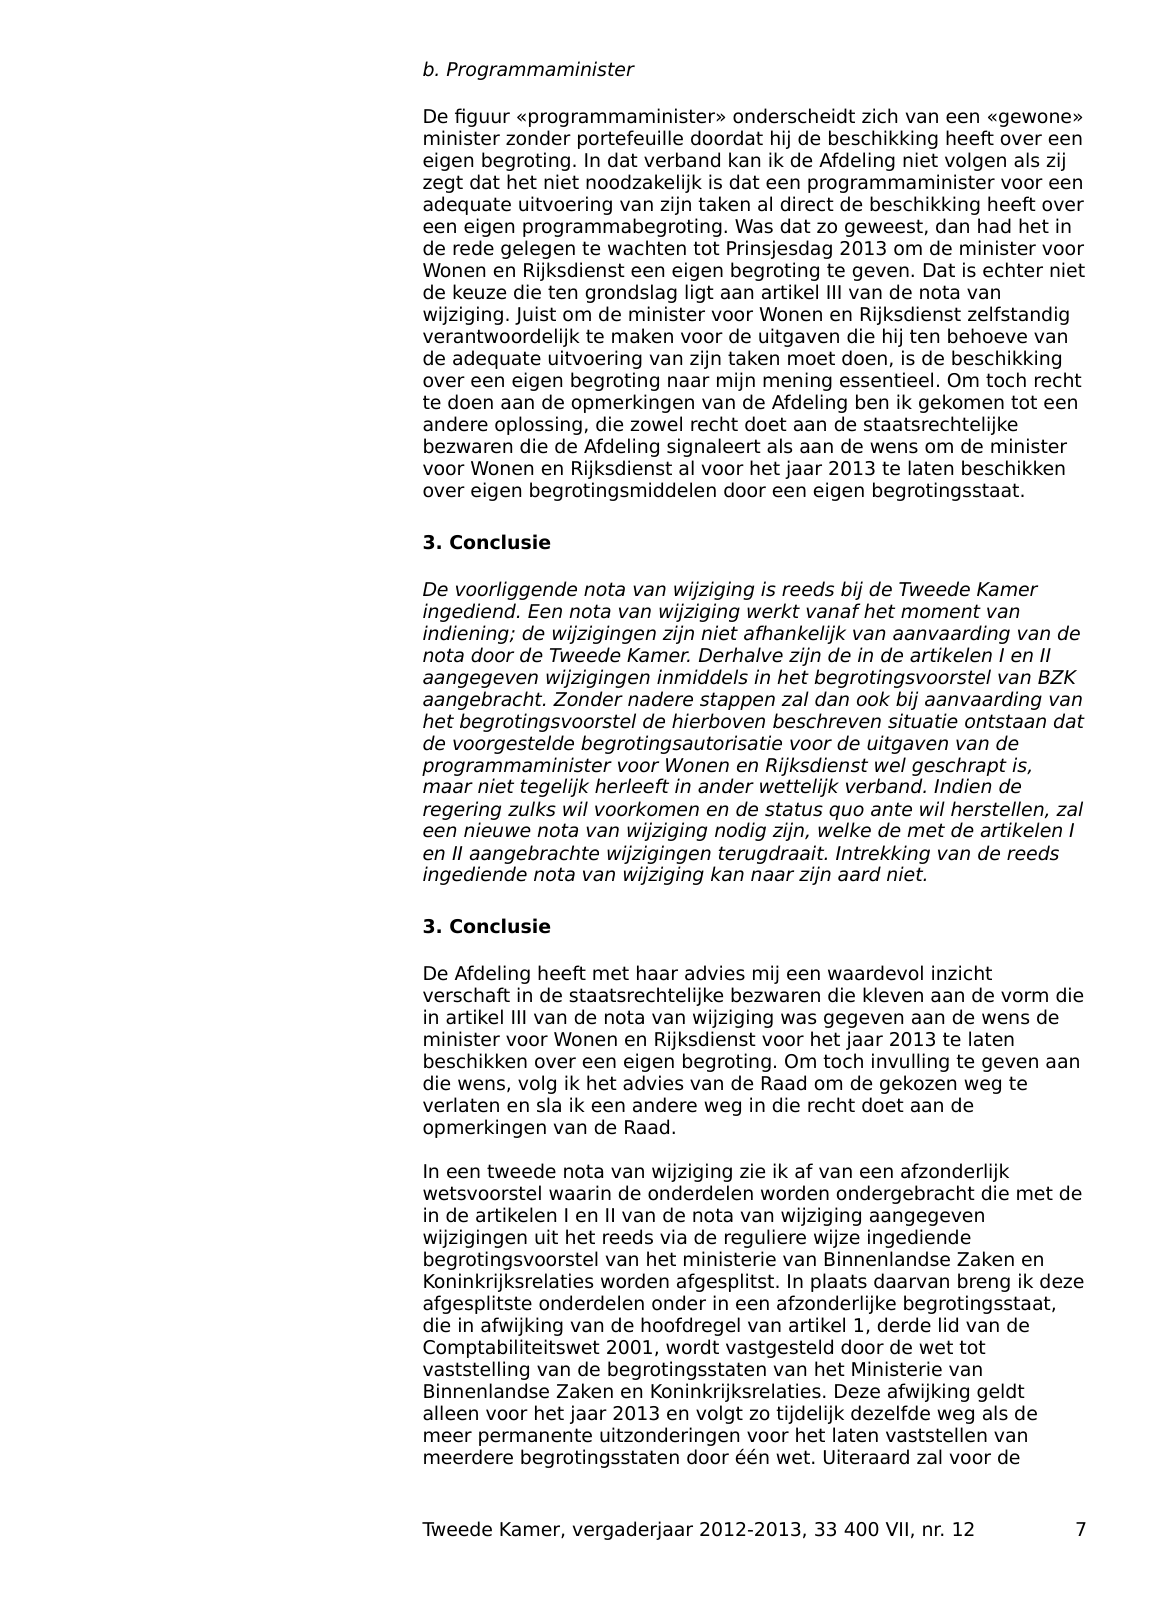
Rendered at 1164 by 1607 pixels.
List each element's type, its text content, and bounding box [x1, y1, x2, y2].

subtitle 3. Conclusie [422, 532, 1087, 554]
text De Afdeling heeft met haar advies mij een waardevol inzicht verschaft in de staatsrechtelijke bezwaren die kleven aan de vorm die in artikel III van de nota van wijziging was gegeven aan de wens de minister voor Wonen en Rijksdienst voor het jaar 2013 te laten beschikken over een eigen begroting. Om toch invulling te geven aan die wens, volg ik het advies van de Raad om de gekozen weg te verlaten en sla ik een andere weg in die recht doet aan de opmerkingen van de Raad. [422, 963, 1087, 1139]
subtitle b. Programmaminister [422, 59, 1087, 81]
text De figuur «programmaminister» onderscheidt zich van een «gewone» minister zonder portefeuille doordat hij de beschikking heeft over een eigen begroting. In dat verband kan ik de Afdeling niet volgen als zij zegt dat het niet noodzakelijk is dat een programmaminister voor een adequate uitvoering van zijn taken al direct de beschikking heeft over een eigen programmabegroting. Was dat zo geweest, dan had het in de rede gelegen te wachten tot Prinsjesdag 2013 om de minister voor Wonen en Rijksdienst een eigen begroting te geven. Dat is echter niet de keuze die ten grondslag ligt aan artikel III van de nota van wijziging. Juist om de minister voor Wonen en Rijksdienst zelfstandig verantwoordelijk te maken voor de uitgaven die hij ten behoeve van de adequate uitvoering van zijn taken moet doen, is de beschikking over een eigen begroting naar mijn mening essentieel. Om toch recht te doen aan de opmerkingen van de Afdeling ben ik gekomen tot een andere oplossing, die zowel recht doet aan de staatsrechtelijke bezwaren die de Afdeling signaleert als aan de wens om de minister voor Wonen en Rijksdienst al voor het jaar 2013 te laten beschikken over eigen begrotingsmiddelen door een eigen begrotingsstaat. [422, 106, 1087, 502]
subtitle 3. Conclusie [422, 916, 1087, 938]
text De voorliggende nota van wijziging is reeds bij de Tweede Kamer ingediend. Een nota van wijziging werkt vanaf het moment van indiening; de wijzigingen zijn niet afhankelijk van aanvaarding van de nota door de Tweede Kamer. Derhalve zijn de in de artikelen I en II aangegeven wijzigingen inmiddels in het begrotingsvoorstel van BZK aangebracht. Zonder nadere stappen zal dan ook bij aanvaarding van het begrotingsvoorstel de hierboven beschreven situatie ontstaan dat de voorgestelde begrotingsautorisatie voor de uitgaven van de programmaminister voor Wonen en Rijksdienst wel geschrapt is, maar niet tegelijk herleeft in ander wettelijk verband. Indien de regering zulks wil voorkomen en de status quo ante wil herstellen, zal een nieuwe nota van wijziging nodig zijn, welke de met de artikelen I en II aangebrachte wijzigingen terugdraait. Intrekking van de reeds ingediende nota van wijziging kan naar zijn aard niet. [422, 579, 1087, 886]
text In een tweede nota van wijziging zie ik af van een afzonderlijk wetsvoorstel waarin de onderdelen worden ondergebracht die met de in de artikelen I en II van de nota van wijziging aangegeven wijzigingen uit het reeds via de reguliere wijze ingediende begrotingsvoorstel van het ministerie van Binnenlandse Zaken en Koninkrijksrelaties worden afgesplitst. In plaats daarvan breng ik deze afgesplitste onderdelen onder in een afzonderlijke begrotingsstaat, die in afwijking van de hoofdregel van artikel 1, derde lid van de Comptabiliteitswet 2001, wordt vastgesteld door de wet tot vaststelling van de begrotingsstaten van het Ministerie van Binnenlandse Zaken en Koninkrijksrelaties. Deze afwijking geldt alleen voor het jaar 2013 en volgt zo tijdelijk dezelfde weg als de meer permanente uitzonderingen voor het laten vaststellen van meerdere begrotingsstaten door één wet. Uiteraard zal voor de [422, 1161, 1087, 1469]
